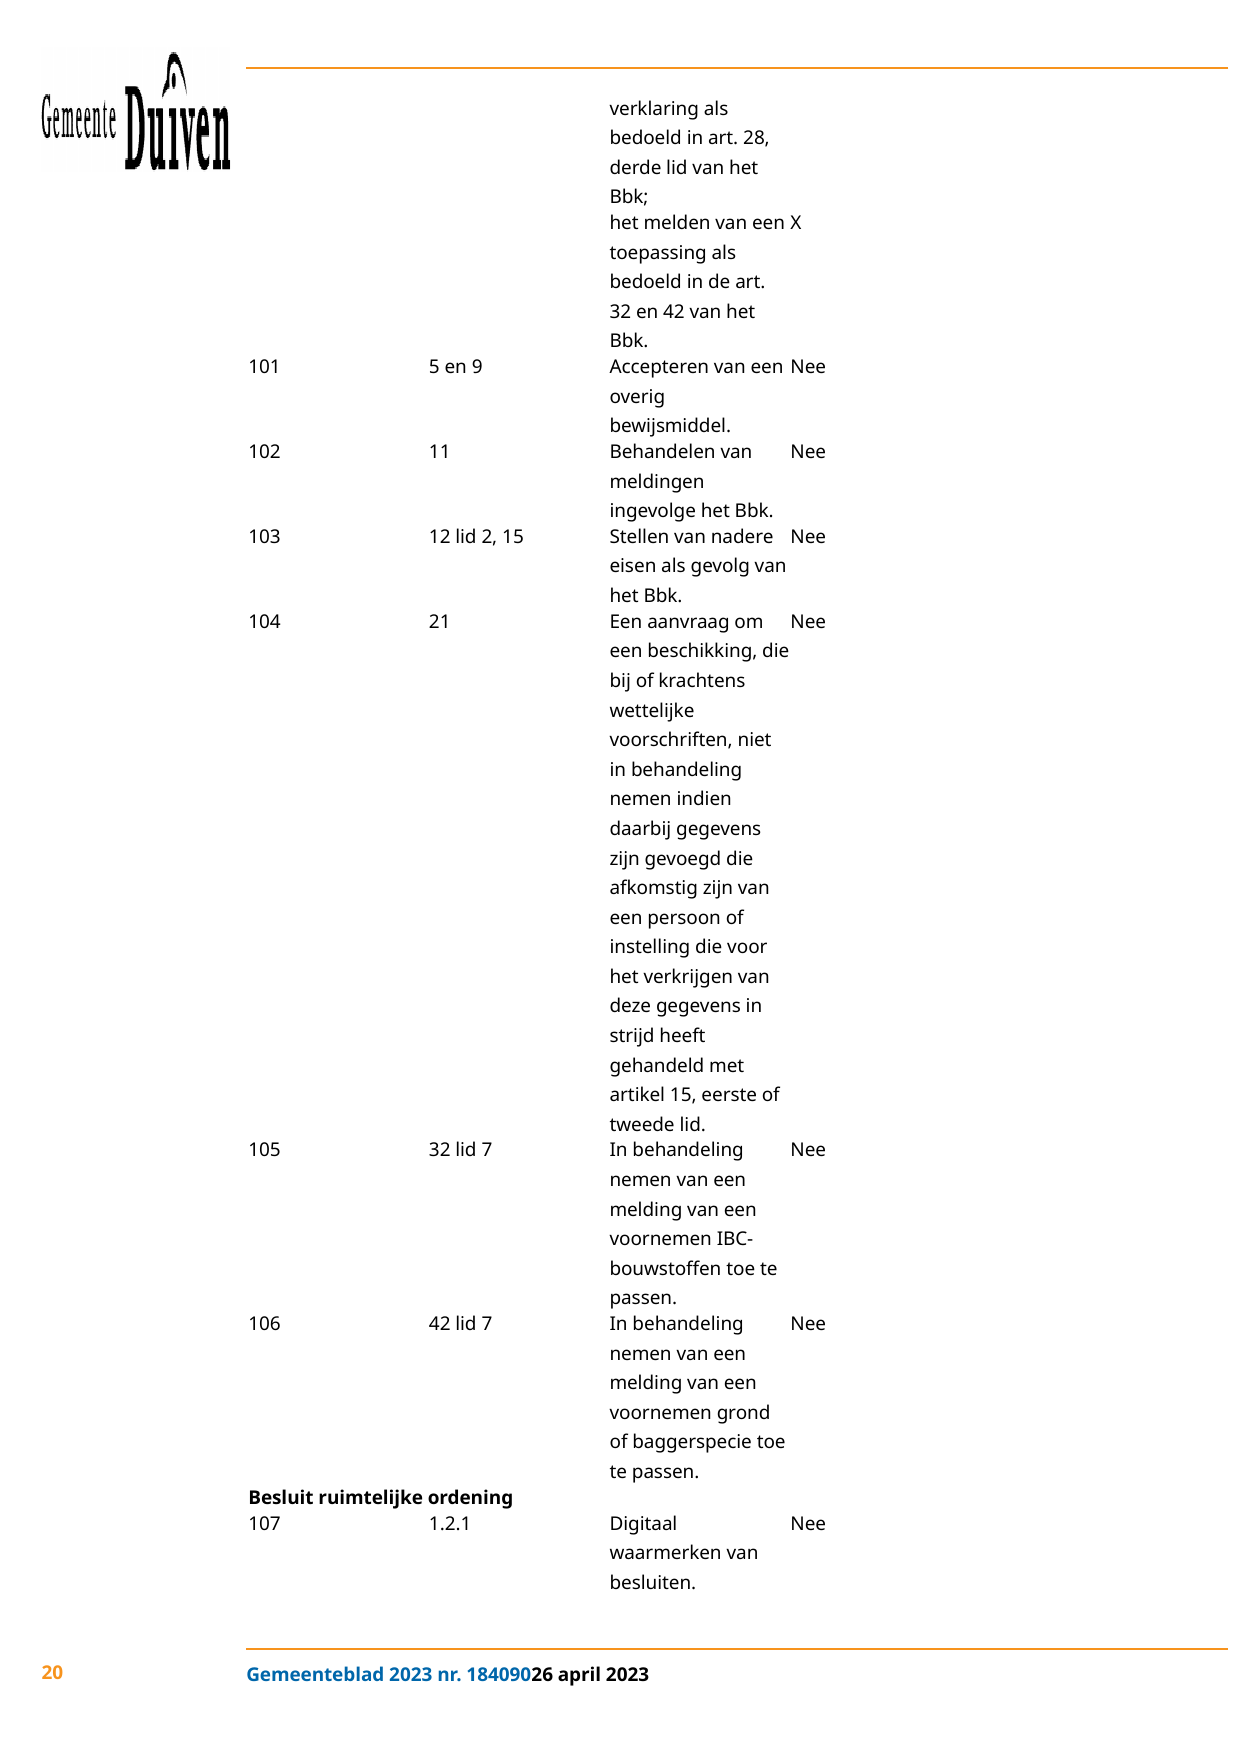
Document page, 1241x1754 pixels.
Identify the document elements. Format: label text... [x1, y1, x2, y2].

table_cell Nee [790, 1310, 971, 1484]
table_cell [971, 95, 1152, 209]
table_cell 12 lid 2, 15 [429, 523, 609, 608]
table_cell X [790, 209, 971, 353]
table_cell Nee [790, 353, 971, 438]
table_cell [971, 438, 1152, 523]
table_cell Accepteren van een overig bewijsmiddel. [609, 353, 790, 438]
table_cell 11 [429, 438, 609, 523]
table_cell Stellen van nadere eisen als gevolg van het Bbk. [609, 523, 790, 608]
table_cell Digitaal waarmerken van besluiten. [609, 1510, 790, 1594]
table_cell 107 [248, 1510, 429, 1594]
table_cell [248, 209, 429, 353]
table_cell Nee [790, 1137, 971, 1310]
table_cell 21 [429, 608, 609, 1137]
table_cell Besluit ruimtelijke ordening [248, 1484, 1152, 1510]
table_cell [971, 523, 1152, 608]
table_cell In behandeling nemen van een melding van een voornemen grond of baggerspecie toe te passen. [609, 1310, 790, 1484]
table_cell [971, 209, 1152, 353]
table_cell verklaring als bedoeld in art. 28, derde lid van het Bbk; [609, 95, 790, 209]
table_cell [971, 353, 1152, 438]
table_cell 105 [248, 1137, 429, 1310]
picture [41, 47, 231, 172]
table_cell 106 [248, 1310, 429, 1484]
table_cell 104 [248, 608, 429, 1137]
table_cell 101 [248, 353, 429, 438]
table_cell [429, 95, 609, 209]
table_cell Nee [790, 438, 971, 523]
table_cell 103 [248, 523, 429, 608]
table_cell 1.2.1 [429, 1510, 609, 1594]
table_cell het melden van een toepassing als bedoeld in de art. 32 en 42 van het Bbk. [609, 209, 790, 353]
table_cell [971, 1310, 1152, 1484]
table_cell Nee [790, 523, 971, 608]
table_cell [429, 209, 609, 353]
table_cell 32 lid 7 [429, 1137, 609, 1310]
table_cell 5 en 9 [429, 353, 609, 438]
table_cell Nee [790, 1510, 971, 1594]
table_cell [790, 95, 971, 209]
table_cell Behandelen van meldingen ingevolge het Bbk. [609, 438, 790, 523]
table_cell 42 lid 7 [429, 1310, 609, 1484]
table_cell [971, 608, 1152, 1137]
table_cell 102 [248, 438, 429, 523]
table_cell [248, 95, 429, 209]
table_cell [971, 1510, 1152, 1594]
table_cell Een aanvraag om een beschikking, die bij of krachtens wettelijke voorschriften, niet in behandeling nemen indien daarbij gegevens zijn gevoegd die afkomstig zijn van een persoon of instelling die voor het verkrijgen van deze gegevens in strijd heeft gehandeld met artikel 15, eerste of tweede lid. [609, 608, 790, 1137]
table_cell In behandeling nemen van een melding van een voornemen IBC-bouwstoffen toe te passen. [609, 1137, 790, 1310]
table_cell [971, 1137, 1152, 1310]
table_cell Nee [790, 608, 971, 1137]
